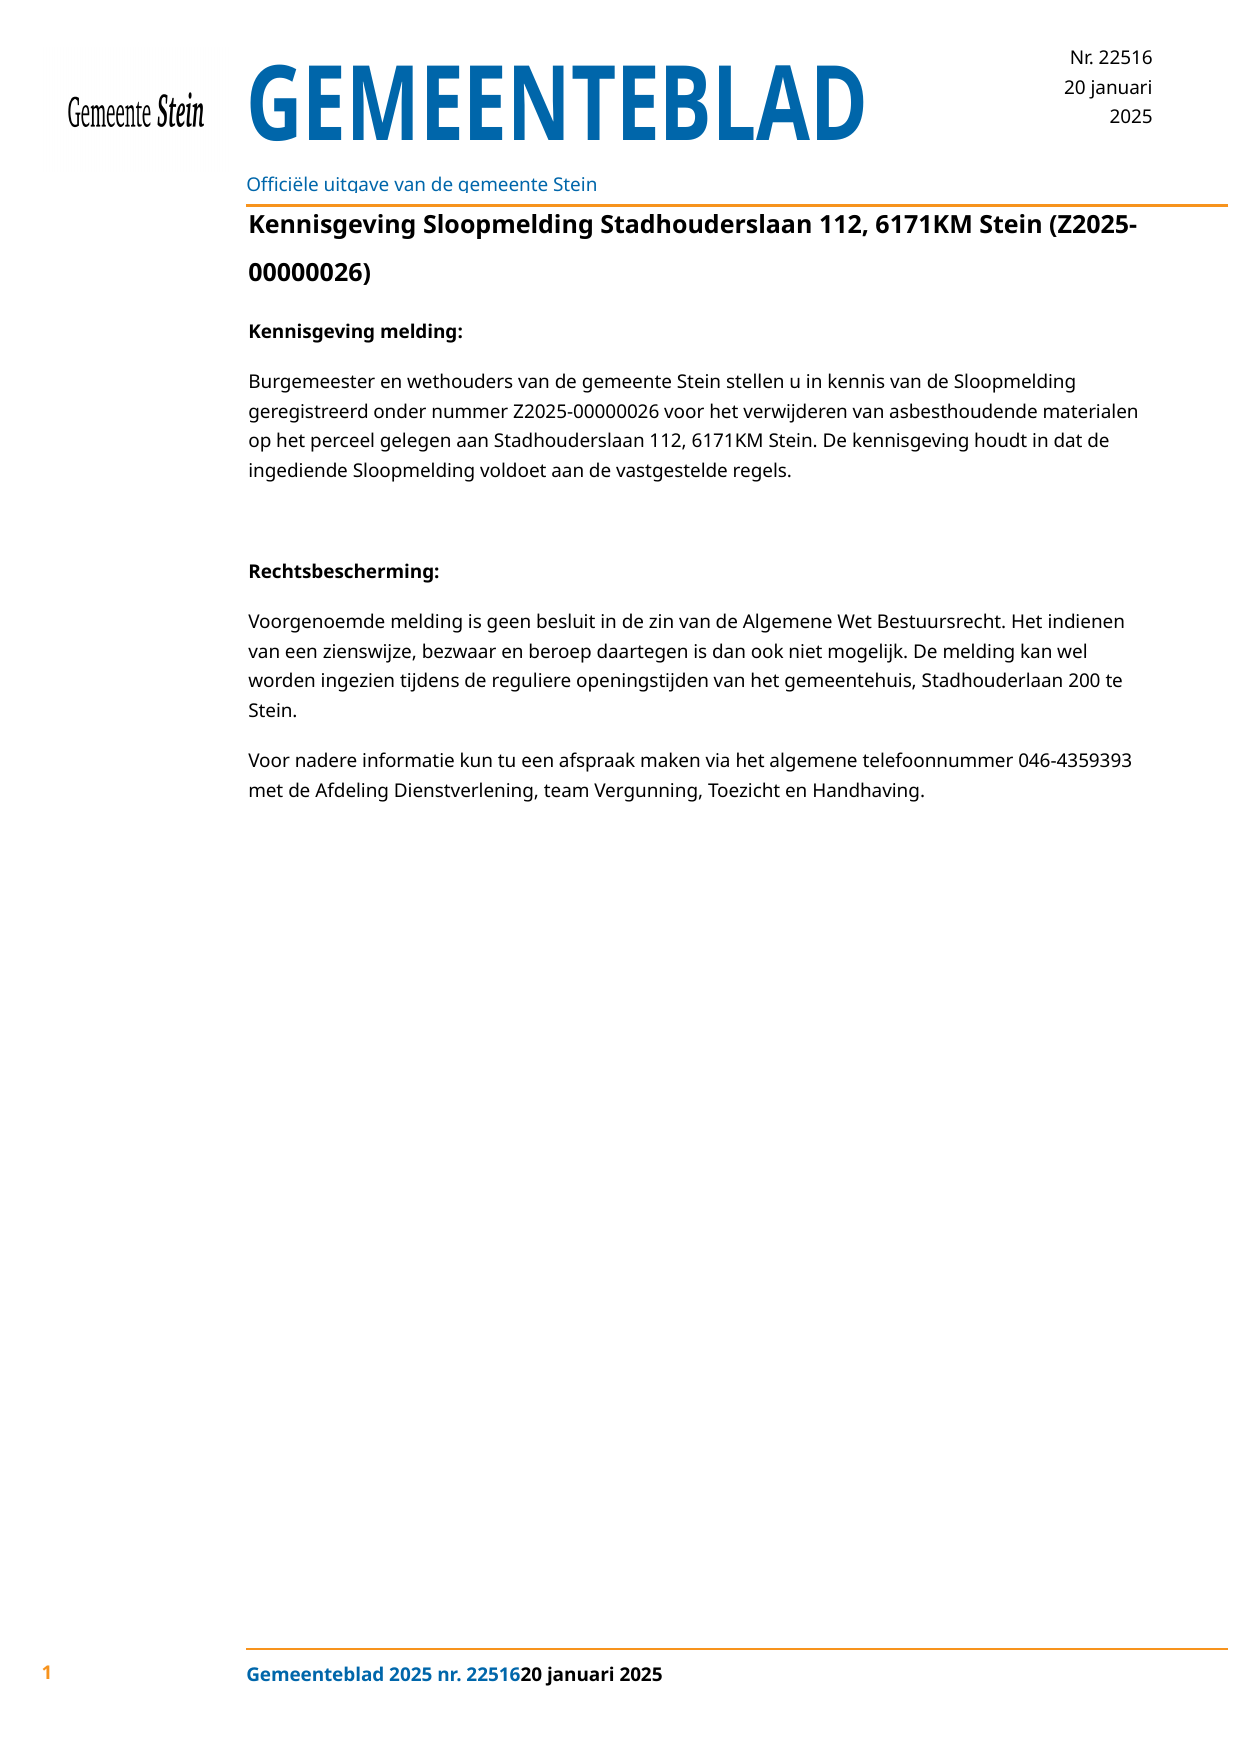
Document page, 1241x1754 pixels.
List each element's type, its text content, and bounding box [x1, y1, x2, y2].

text Voorgenoemde melding is geen besluit in de zin van de Algemene Wet Bestuursrecht. Het indienen van een zienswijze, bezwaar en beroep daartegen is dan ook niet mogelijk. De melding kan wel worden ingezien tijdens de reguliere openingstijden van het gemeentehuis, Stadhouderlaan 200 te Stein. [248, 608, 1152, 723]
text Kennisgeving Sloopmelding Stadhouderslaan 112, 6171KM Stein (Z2025-00000026) [248, 207, 1152, 288]
picture [41, 47, 231, 172]
text Burgemeester en wethouders van de gemeente Stein stellen u in kennis van de Sloopmelding geregistreerd onder nummer Z2025-00000026 voor het verwijderen van asbesthoudende materialen op het perceel gelegen aan Stadhouderslaan 112, 6171KM Stein. De kennisgeving houdt in dat de ingediende Sloopmelding voldoet aan de vastgestelde regels. [248, 368, 1152, 483]
text Rechtsbescherming: [248, 558, 1152, 584]
text Kennisgeving melding: [248, 318, 1152, 344]
text Voor nadere informatie kun tu een afspraak maken via het algemene telefoonnummer 046-4359393 met de Afdeling Dienstverlening, team Vergunning, Toezicht en Handhaving. [248, 747, 1152, 803]
